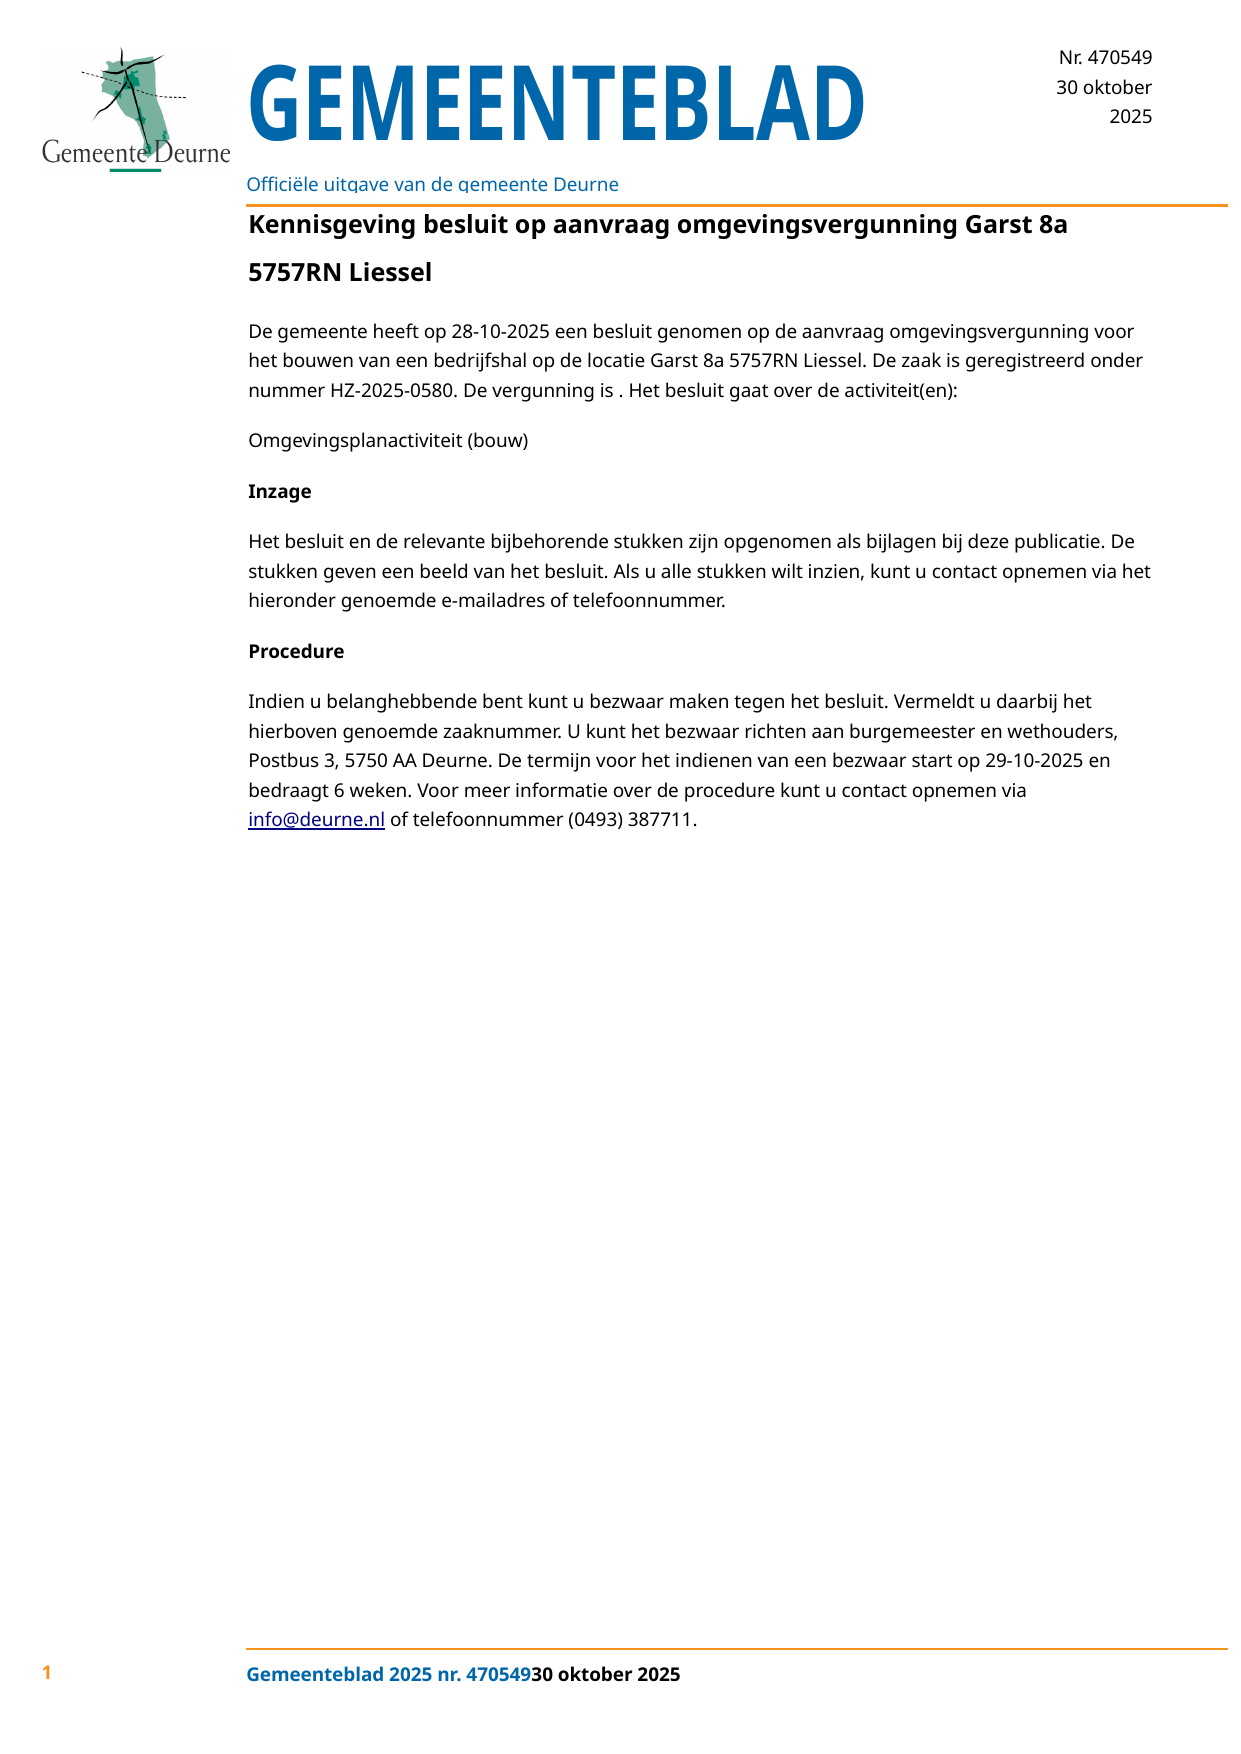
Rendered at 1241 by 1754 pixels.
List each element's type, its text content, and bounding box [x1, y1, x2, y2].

text Inzage [248, 478, 1152, 504]
text Het besluit en de relevante bijbehorende stukken zijn opgenomen als bijlagen bij deze publicatie. De stukken geven een beeld van het besluit. Als u alle stukken wilt inzien, kunt u contact opnemen via het hieronder genoemde e-mailadres of telefoonnummer. [248, 528, 1152, 613]
picture [41, 47, 231, 172]
text Indien u belanghebbende bent kunt u bezwaar maken tegen het besluit. Vermeldt u daarbij het hierboven genoemde zaaknummer. U kunt het bezwaar richten aan burgemeester en wethouders, Postbus 3, 5750 AA Deurne. De termijn voor het indienen van een bezwaar start op 29-10-2025 en bedraagt 6 weken. Voor meer informatie over de procedure kunt u contact opnemen via info@deurne.nl of telefoonnummer (0493) 387711. [248, 688, 1152, 832]
text Procedure [248, 638, 1152, 664]
text De gemeente heeft op 28-10-2025 een besluit genomen op de aanvraag omgevingsvergunning voor het bouwen van een bedrijfshal op de locatie Garst 8a 5757RN Liessel. De zaak is geregistreerd onder nummer HZ-2025-0580. De vergunning is . Het besluit gaat over de activiteit(en): [248, 318, 1152, 403]
text Kennisgeving besluit op aanvraag omgevingsvergunning Garst 8a 5757RN Liessel [248, 207, 1152, 288]
text Omgevingsplanactiviteit (bouw) [248, 427, 1152, 453]
